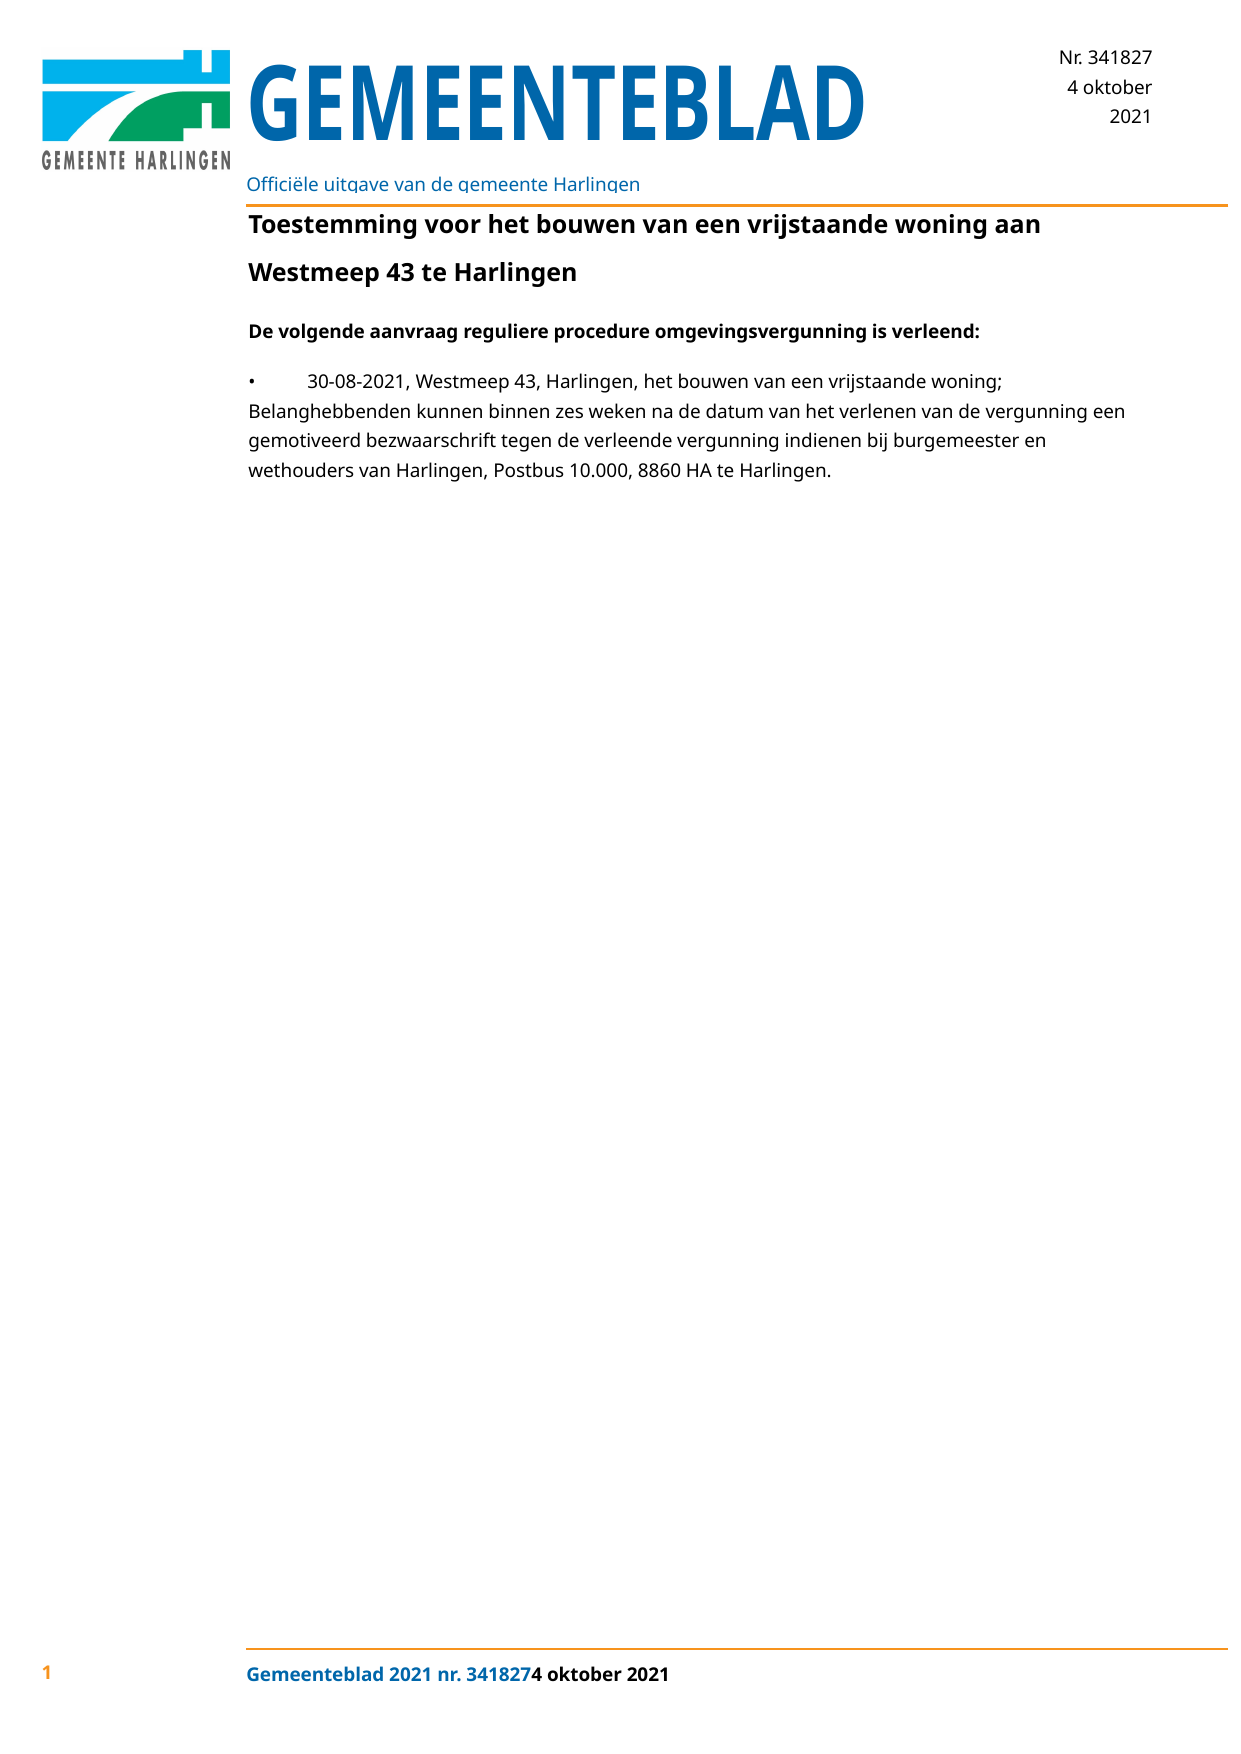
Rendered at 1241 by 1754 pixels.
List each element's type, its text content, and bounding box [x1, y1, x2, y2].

text Toestemming voor het bouwen van een vrijstaande woning aan Westmeep 43 te Harlingen [248, 207, 1152, 288]
text De volgende aanvraag reguliere procedure omgevingsvergunning is verleend: [248, 318, 1152, 344]
text Belanghebbenden kunnen binnen zes weken na de datum van het verlenen van de vergunning een gemotiveerd bezwaarschrift tegen de verleende vergunning indienen bij burgemeester en wethouders van Harlingen, Postbus 10.000, 8860 HA te Harlingen. [248, 398, 1152, 483]
picture [41, 47, 231, 172]
list 30-08-2021, Westmeep 43, Harlingen, het bouwen van een vrijstaande woning; [248, 368, 1152, 394]
